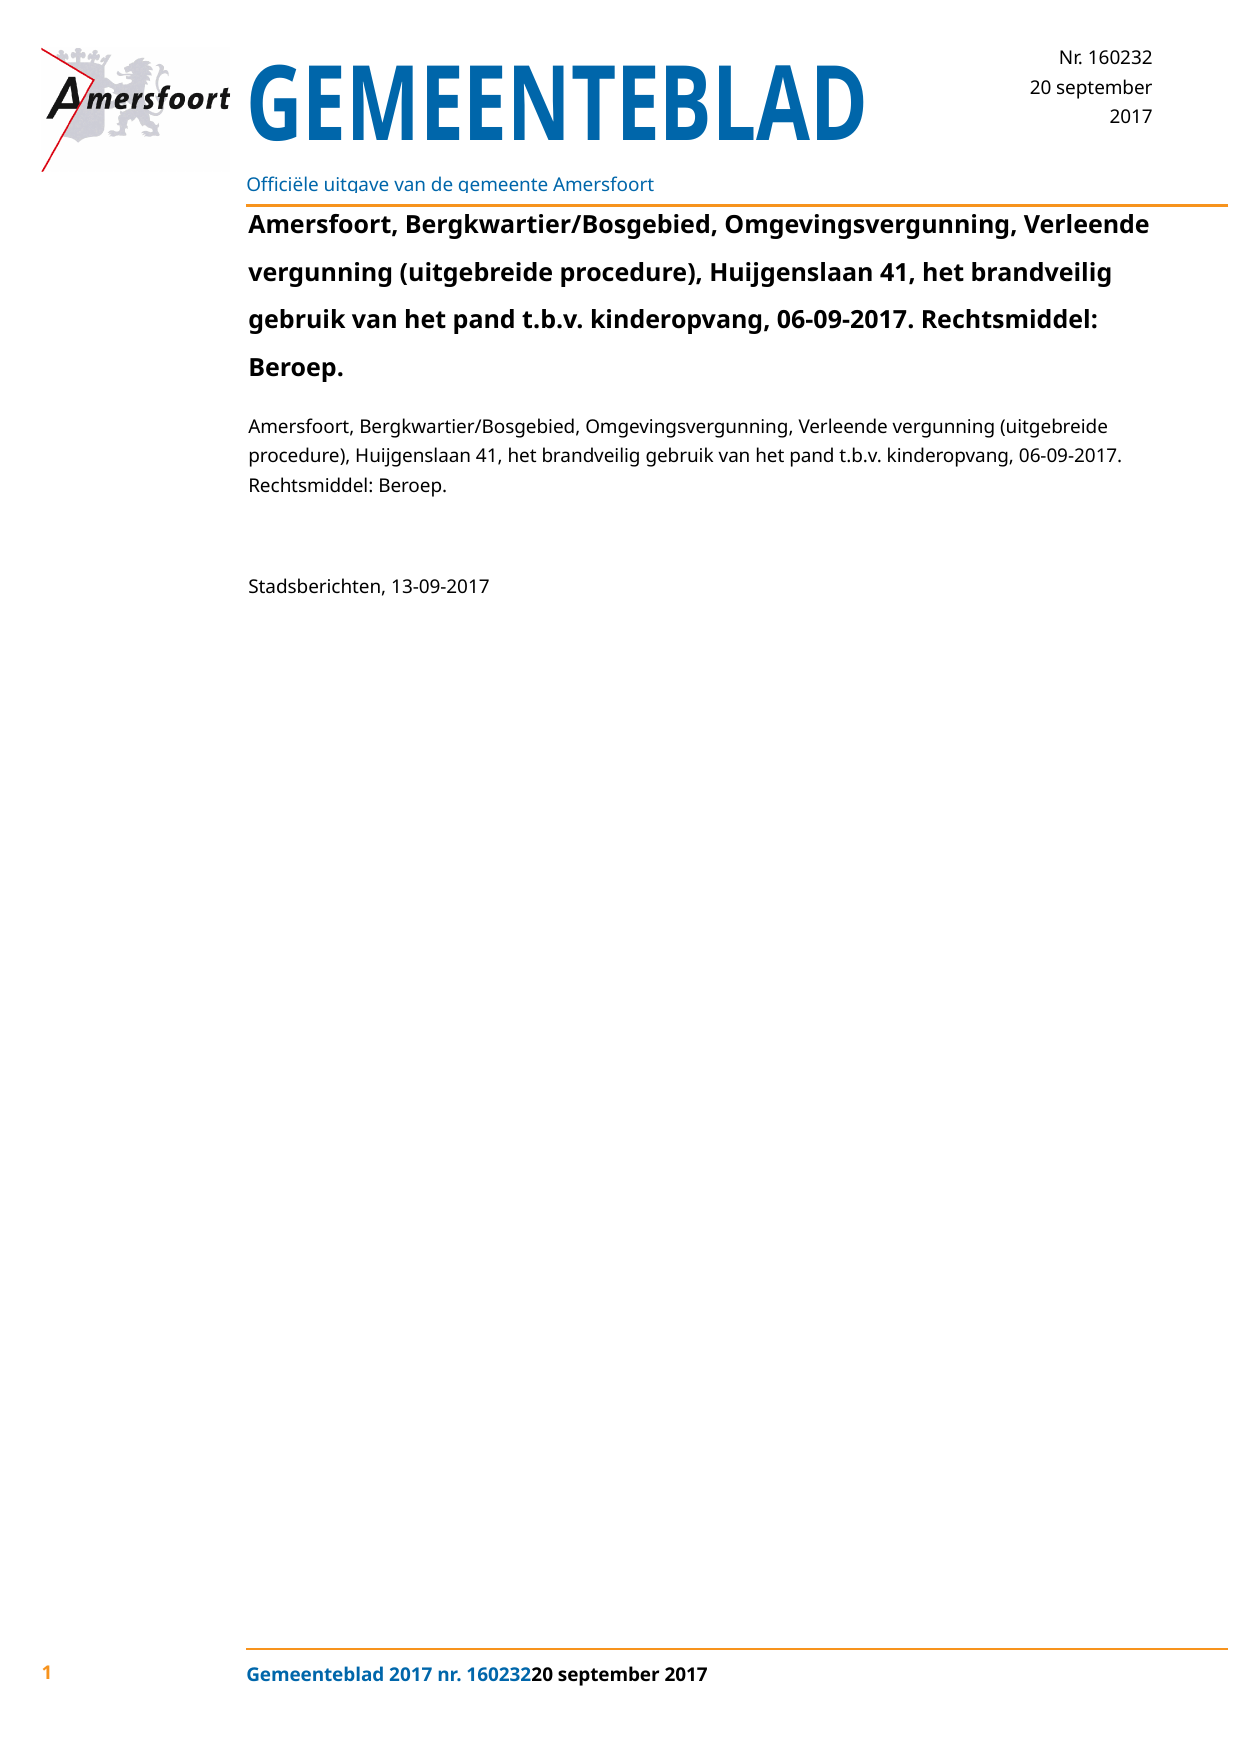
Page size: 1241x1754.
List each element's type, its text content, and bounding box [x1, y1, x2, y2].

picture [41, 47, 231, 172]
text Amersfoort, Bergkwartier/Bosgebied, Omgevingsvergunning, Verleende vergunning (uitgebreide procedure), Huijgenslaan 41, het brandveilig gebruik van het pand t.b.v. kinderopvang, 06-09-2017. Rechtsmiddel: Beroep. [248, 207, 1152, 384]
text Stadsberichten, 13-09-2017 [248, 573, 1152, 599]
text Amersfoort, Bergkwartier/Bosgebied, Omgevingsvergunning, Verleende vergunning (uitgebreide procedure), Huijgenslaan 41, het brandveilig gebruik van het pand t.b.v. kinderopvang, 06-09-2017. Rechtsmiddel: Beroep. [248, 413, 1152, 498]
